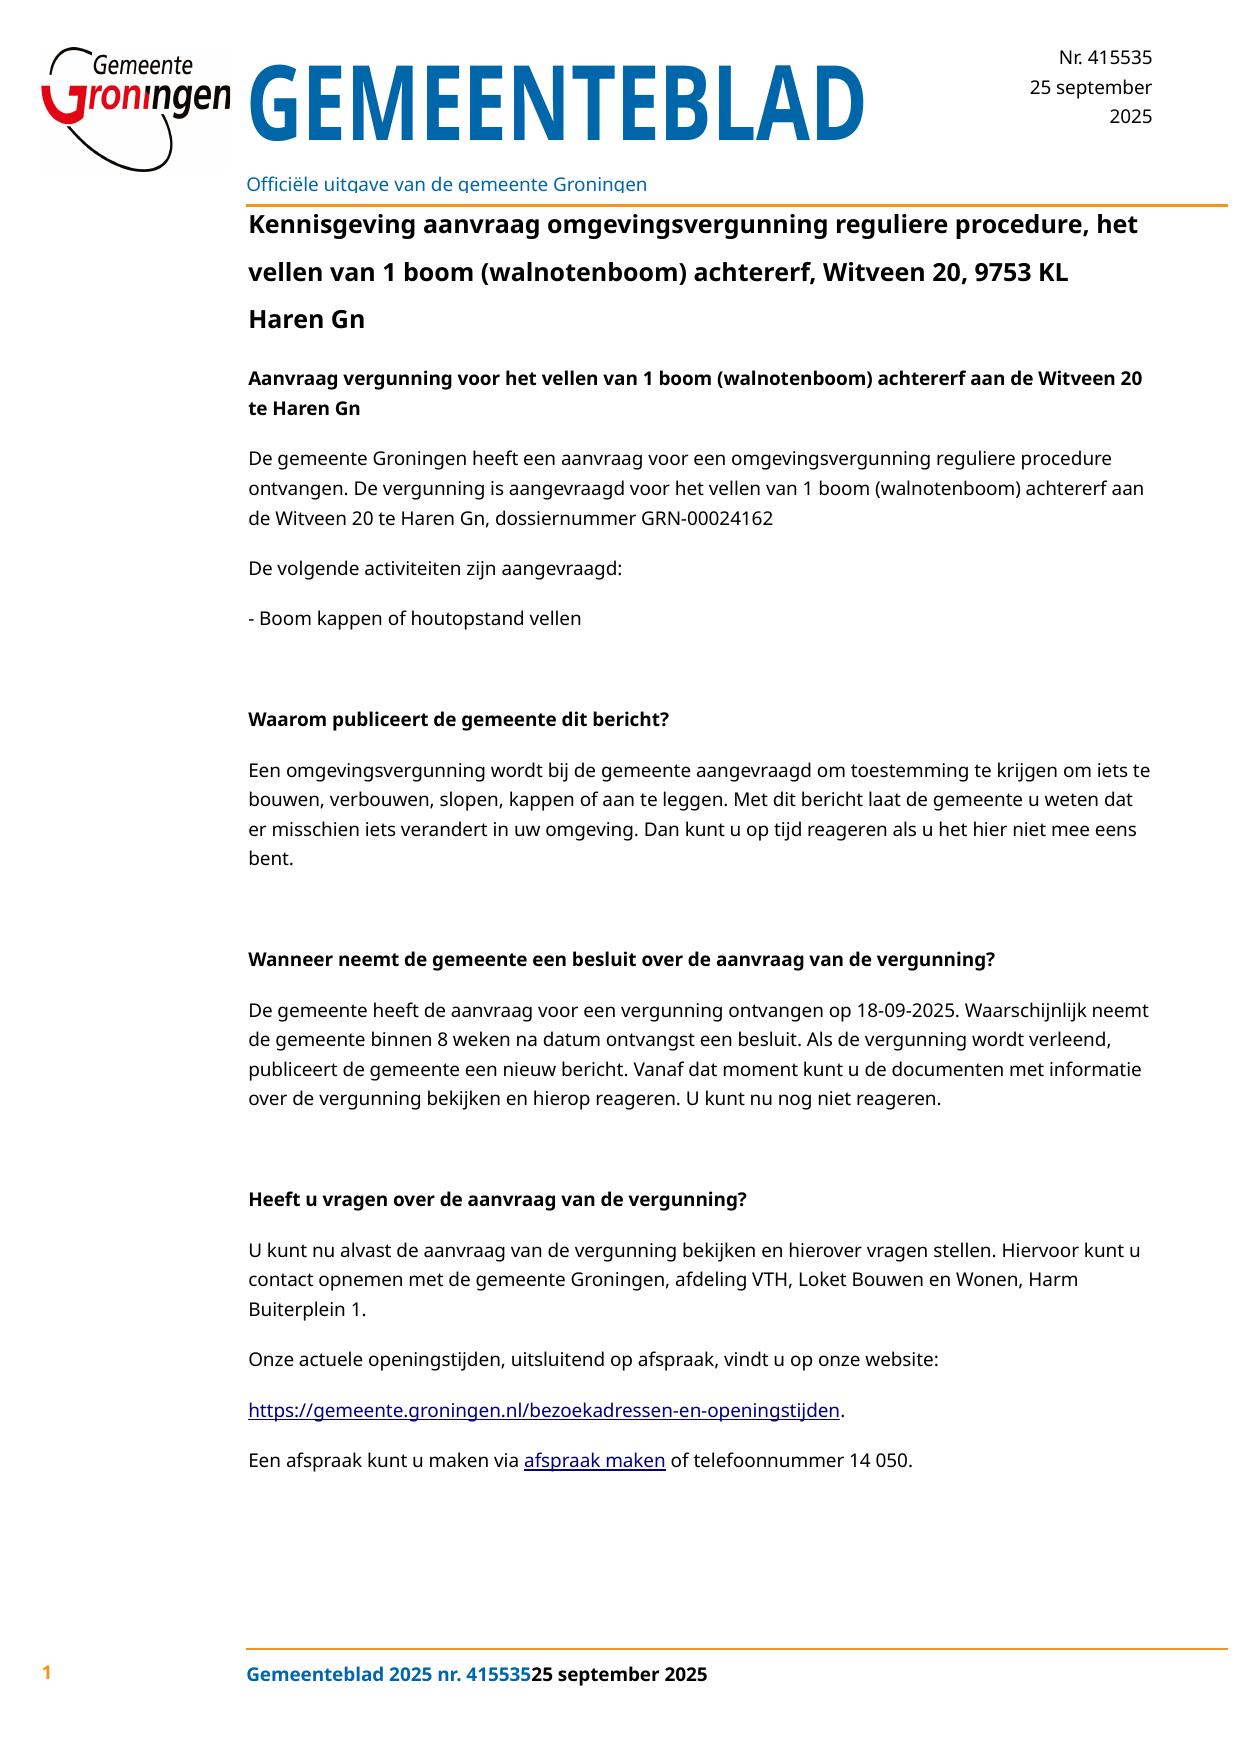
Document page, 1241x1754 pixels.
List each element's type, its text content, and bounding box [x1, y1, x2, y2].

text Onze actuele openingstijden, uitsluitend op afspraak, vindt u op onze website: [248, 1346, 1152, 1372]
text De volgende activiteiten zijn aangevraagd: [248, 555, 1152, 581]
picture [41, 47, 231, 172]
text De gemeente Groningen heeft een aanvraag voor een omgevingsvergunning reguliere procedure ontvangen. De vergunning is aangevraagd voor het vellen van 1 boom (walnotenboom) achtererf aan de Witveen 20 te Haren Gn, dossiernummer GRN-00024162 [248, 446, 1152, 530]
text Kennisgeving aanvraag omgevingsvergunning reguliere procedure, het vellen van 1 boom (walnotenboom) achtererf, Witveen 20, 9753 KL Haren Gn [248, 207, 1152, 336]
text - Boom kappen of houtopstand vellen [248, 606, 1152, 631]
text Waarom publiceert de gemeente dit bericht? [248, 706, 1152, 732]
text U kunt nu alvast de aanvraag van de vergunning bekijken en hierover vragen stellen. Hiervoor kunt u contact opnemen met de gemeente Groningen, afdeling VTH, Loket Bouwen en Wonen, Harm Buiterplein 1. [248, 1237, 1152, 1322]
text Een afspraak kunt u maken via afspraak maken of telefoonnummer 14 050. [248, 1447, 1152, 1473]
text Wanneer neemt de gemeente een besluit over de aanvraag van de vergunning? [248, 946, 1152, 972]
text Een omgevingsvergunning wordt bij de gemeente aangevraagd om toestemming te krijgen om iets te bouwen, verbouwen, slopen, kappen of aan te leggen. Met dit bericht laat de gemeente u weten dat er misschien iets verandert in uw omgeving. Dan kunt u op tijd reageren als u het hier niet mee eens bent. [248, 757, 1152, 871]
text https://gemeente.groningen.nl/bezoekadressen-en-openingstijden. [248, 1397, 1152, 1422]
text De gemeente heeft de aanvraag voor een vergunning ontvangen op 18-09-2025. Waarschijnlijk neemt de gemeente binnen 8 weken na datum ontvangst een besluit. Als de vergunning wordt verleend, publiceert de gemeente een nieuw bericht. Vanaf dat moment kunt u de documenten met informatie over de vergunning bekijken en hierop reageren. U kunt nu nog niet reageren. [248, 997, 1152, 1111]
text Heeft u vragen over de aanvraag van de vergunning? [248, 1186, 1152, 1212]
text Aanvraag vergunning voor het vellen van 1 boom (walnotenboom) achtererf aan de Witveen 20 te Haren Gn [248, 366, 1152, 421]
